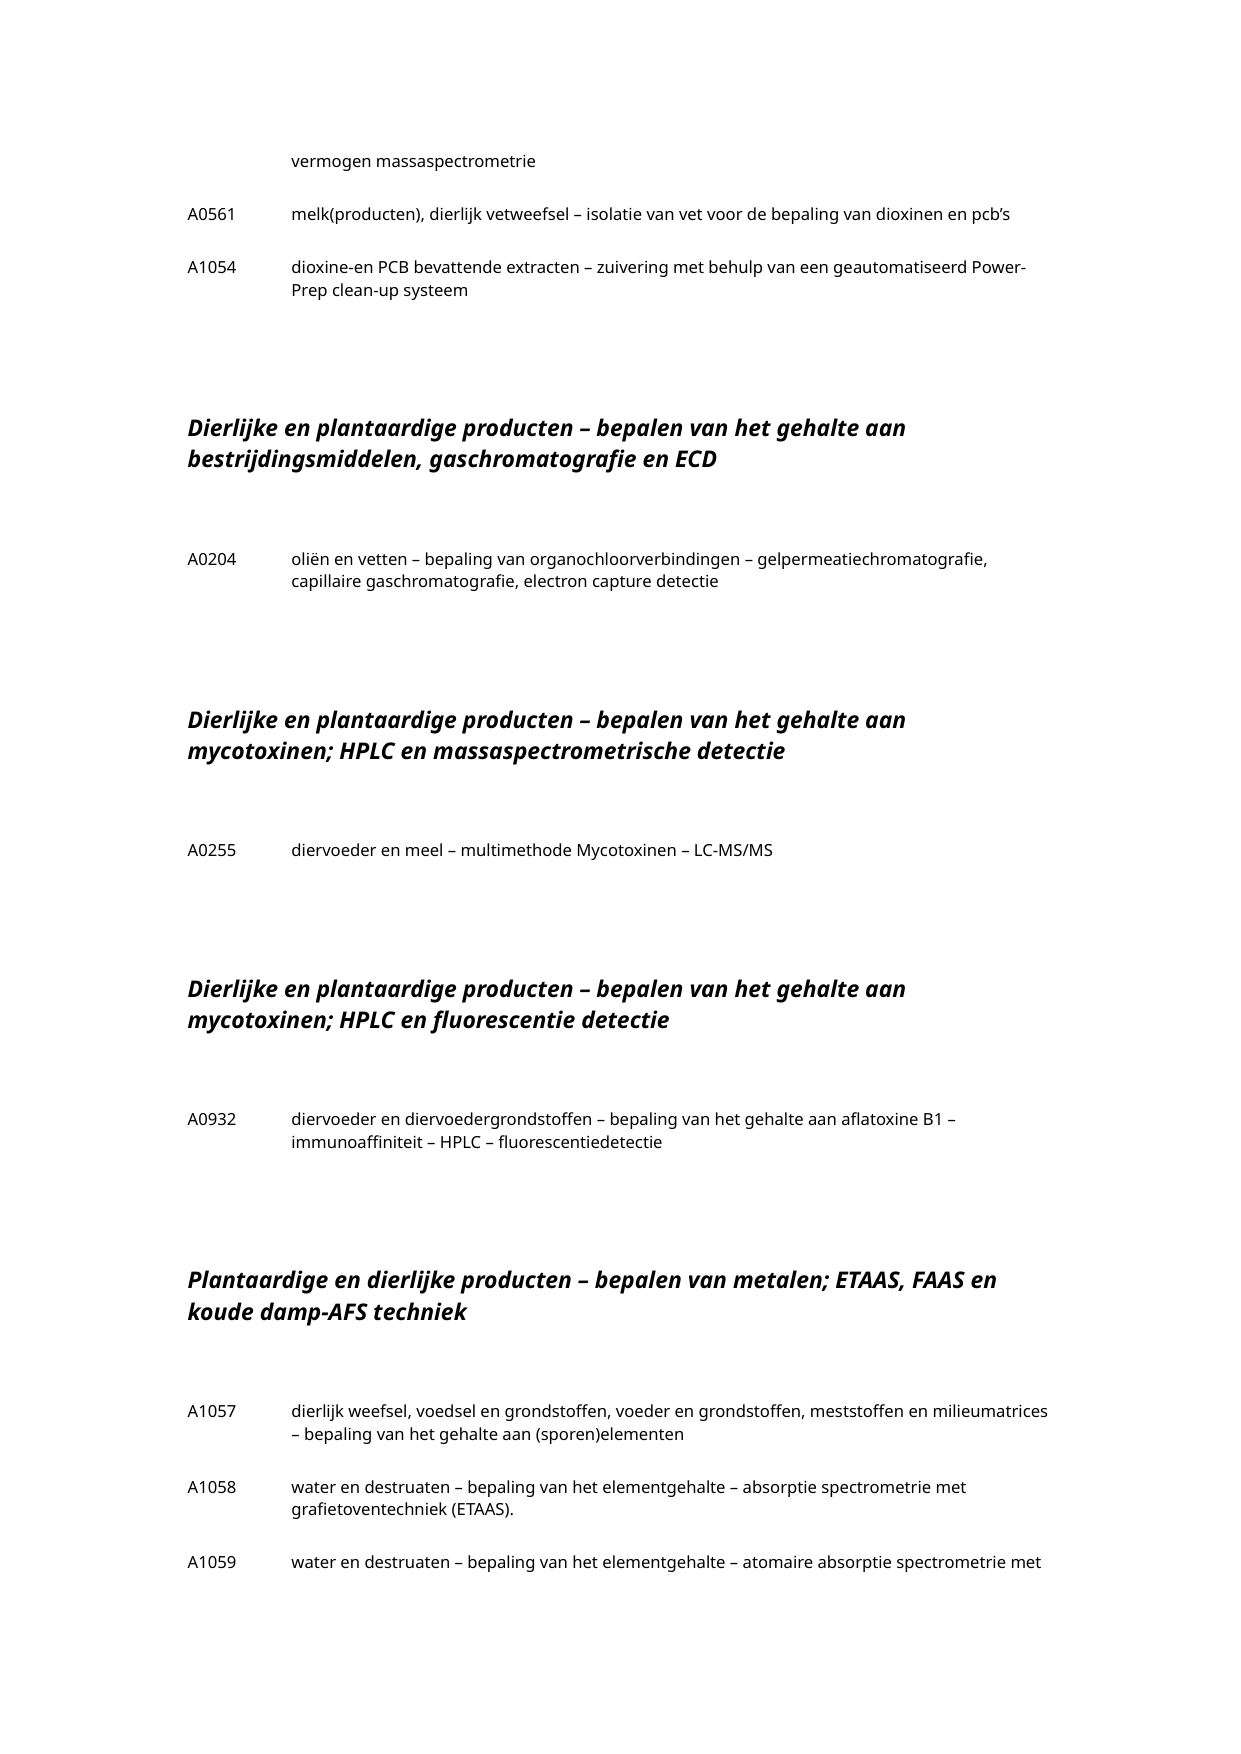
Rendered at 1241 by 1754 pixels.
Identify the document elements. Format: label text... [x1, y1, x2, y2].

table_header A1057 [188, 1400, 291, 1475]
subtitle Plantaardige en dierlijke producten – bepalen van metalen; ETAAS, FAAS en koude damp-AFS techniek [187, 1264, 1053, 1327]
table_cell water en destruaten – bepaling van het elementgehalte – atomaire absorptie spectrometrie met [291, 1551, 1053, 1603]
table_header A0255 [188, 839, 291, 892]
table_cell melk(producten), dierlijk vetweefsel – isolatie van vet voor de bepaling van dioxinen en pcb’s [291, 203, 1053, 255]
table_cell A1054 [188, 255, 291, 331]
table_header diervoeder en meel – multimethode Mycotoxinen – LC-MS/MS [291, 839, 1053, 892]
table_cell A1059 [188, 1551, 291, 1603]
table_header oliën en vetten – bepaling van organochloorverbindingen – gelpermeatiechromatografie, capillaire gaschromatografie, electron capture detectie [291, 547, 1053, 623]
table_cell A0561 [188, 203, 291, 255]
table_header vermogen massaspectrometrie [291, 150, 1053, 203]
table_header A0932 [188, 1108, 291, 1183]
table_cell water en destruaten – bepaling van het elementgehalte – absorptie spectrometrie met grafietoventechniek (ETAAS). [291, 1475, 1053, 1551]
table_header diervoeder en diervoedergrondstoffen – bepaling van het gehalte aan aflatoxine B1 – immunoaffiniteit – HPLC – fluorescentiedetectie [291, 1108, 1053, 1183]
table_header A0204 [188, 547, 291, 623]
table_header [188, 150, 291, 203]
table_cell A1058 [188, 1475, 291, 1551]
subtitle Dierlijke en plantaardige producten – bepalen van het gehalte aan mycotoxinen; HPLC en fluorescentie detectie [187, 973, 1053, 1035]
subtitle Dierlijke en plantaardige producten – bepalen van het gehalte aan mycotoxinen; HPLC en massaspectrometrische detectie [187, 703, 1053, 766]
subtitle Dierlijke en plantaardige producten – bepalen van het gehalte aan bestrijdingsmiddelen, gaschromatografie en ECD [187, 412, 1053, 474]
table_header dierlijk weefsel, voedsel en grondstoffen, voeder en grondstoffen, meststoffen en milieumatrices – bepaling van het gehalte aan (sporen)elementen [291, 1400, 1053, 1475]
table_cell dioxine-en PCB bevattende extracten – zuivering met behulp van een geautomatiseerd Power-Prep clean-up systeem [291, 255, 1053, 331]
